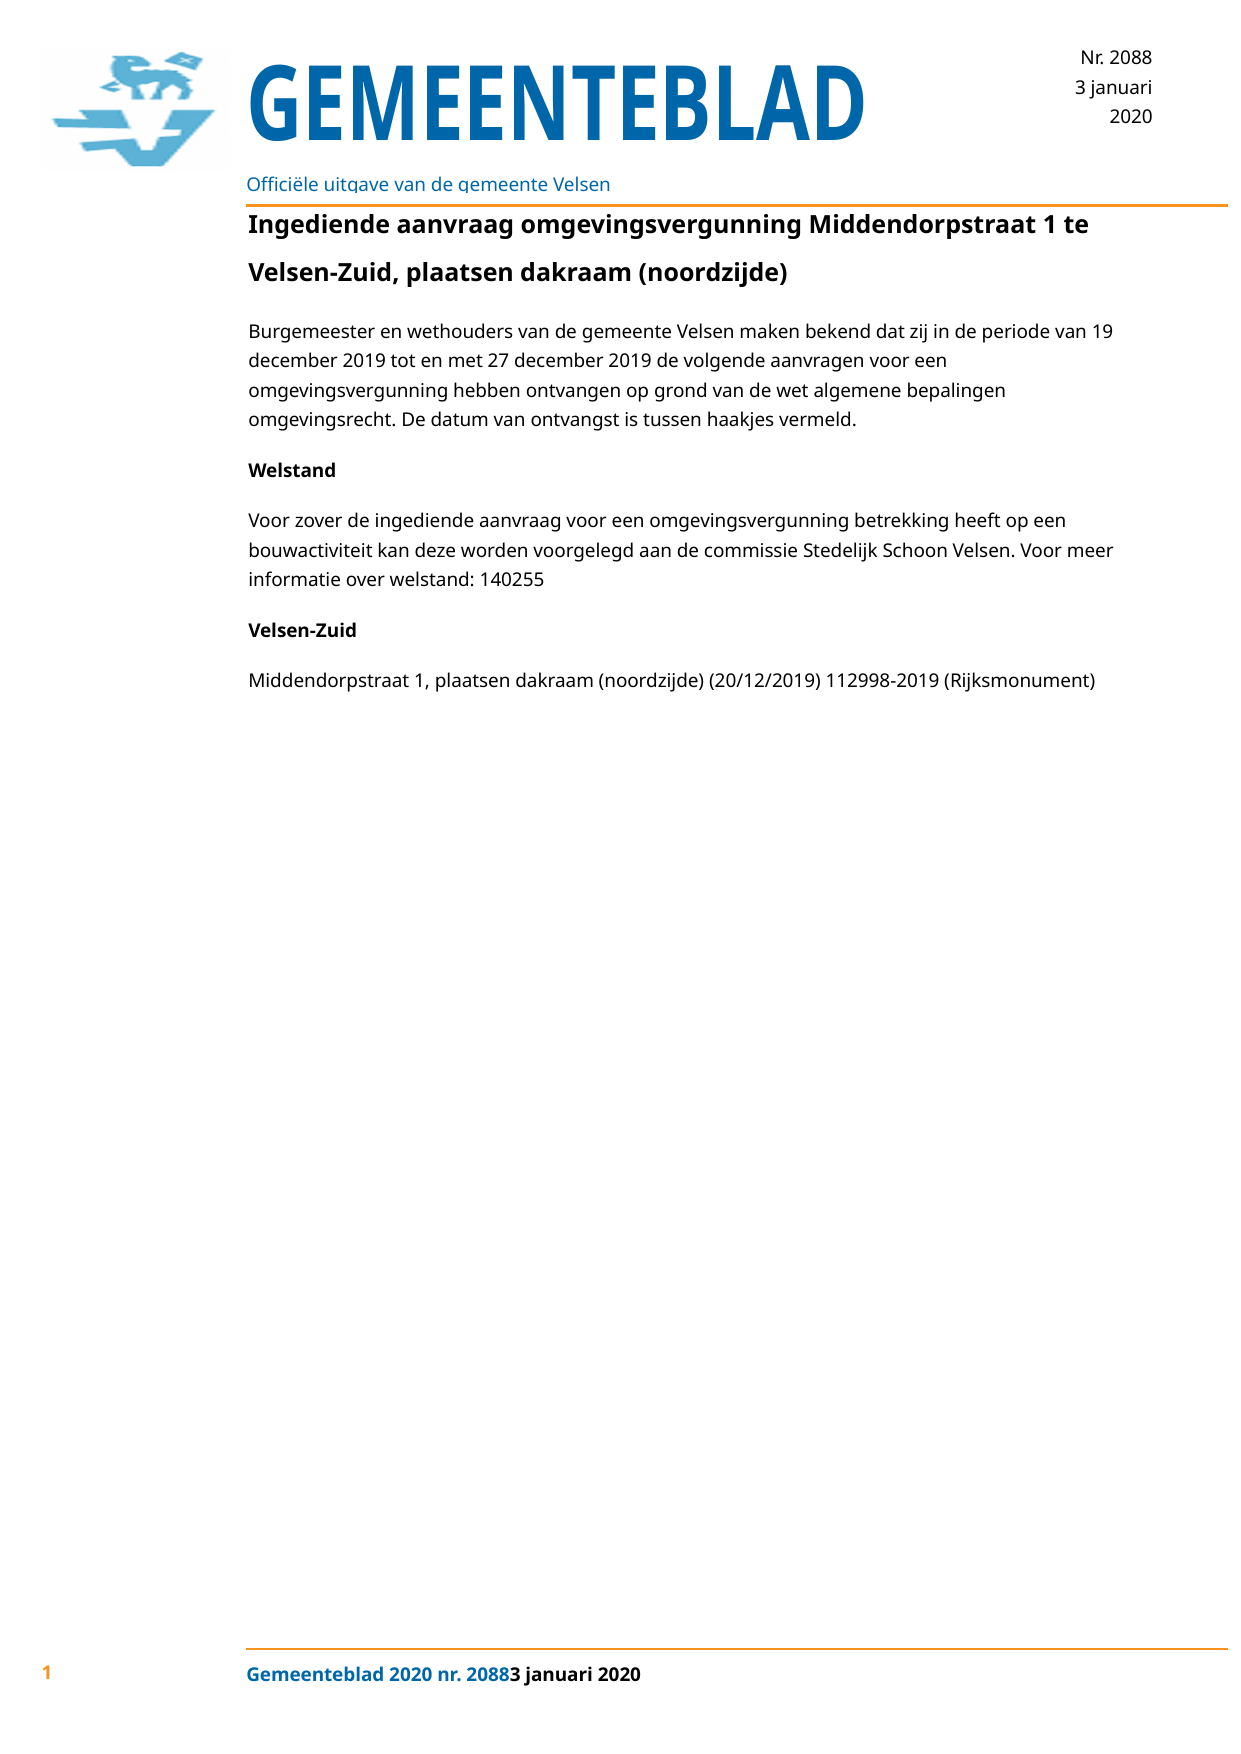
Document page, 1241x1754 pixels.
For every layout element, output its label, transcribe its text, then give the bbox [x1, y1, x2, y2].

text Ingediende aanvraag omgevingsvergunning Middendorpstraat 1 te Velsen-Zuid, plaatsen dakraam (noordzijde) [248, 207, 1152, 288]
text Middendorpstraat 1, plaatsen dakraam (noordzijde) (20/12/2019) 112998-2019 (Rijksmonument) [248, 667, 1152, 693]
text Voor zover de ingediende aanvraag voor een omgevingsvergunning betrekking heeft op een bouwactiviteit kan deze worden voorgelegd aan de commissie Stedelijk Schoon Velsen. Voor meer informatie over welstand: 140255 [248, 507, 1152, 592]
text Velsen-Zuid [248, 617, 1152, 643]
picture [41, 47, 231, 172]
text Welstand [248, 457, 1152, 483]
text Burgemeester en wethouders van de gemeente Velsen maken bekend dat zij in de periode van 19 december 2019 tot en met 27 december 2019 de volgende aanvragen voor een omgevingsvergunning hebben ontvangen op grond van de wet algemene bepalingen omgevingsrecht. De datum van ontvangst is tussen haakjes vermeld. [248, 318, 1152, 432]
